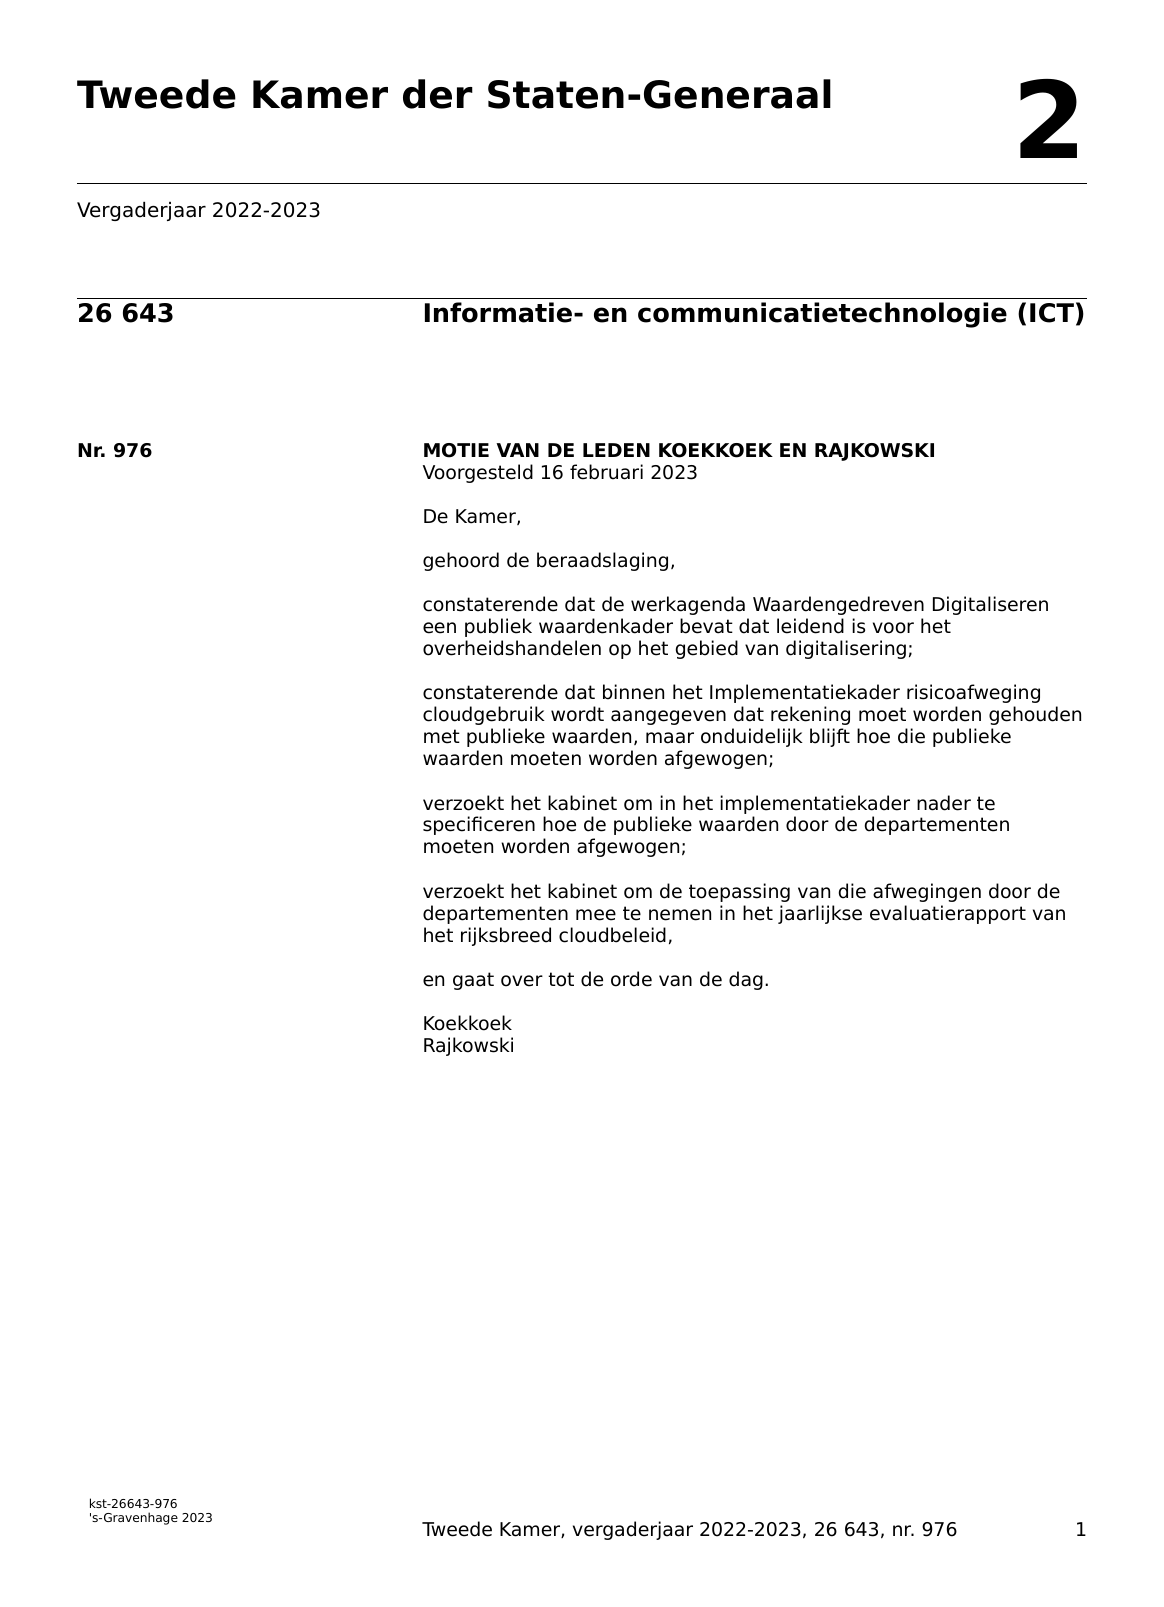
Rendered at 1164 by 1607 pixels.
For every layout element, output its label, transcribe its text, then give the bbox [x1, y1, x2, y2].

text verzoekt het kabinet om in het implementatiekader nader te specificeren hoe de publieke waarden door de departementen moeten worden afgewogen; [422, 792, 1087, 858]
text constaterende dat de werkagenda Waardengedreven Digitaliseren een publiek waardenkader bevat dat leidend is voor het overheidshandelen op het gebied van digitalisering; [422, 594, 1087, 660]
text en gaat over tot de orde van de dag. [422, 969, 1087, 991]
text constaterende dat binnen het Implementatiekader risicoafweging cloudgebruik wordt aangegeven dat rekening moet worden gehouden met publieke waarden, maar onduidelijk blijft hoe die publieke waarden moeten worden afgewogen; [422, 682, 1087, 770]
table_cell Vergaderjaar 2022-2023 [77, 184, 1087, 298]
subtitle 26 643 Informatie- en communicatietechnologie (ICT) [77, 299, 1087, 329]
text Rajkowski [422, 1035, 1087, 1057]
text kst-26643-976 [88, 1497, 323, 1511]
text De Kamer, [422, 506, 1087, 528]
table_header Tweede Kamer der Staten-Generaal [77, 59, 886, 183]
table_header 2 [886, 59, 1087, 183]
text 's-Gravenhage 2023 [88, 1511, 323, 1525]
subtitle Nr. 976 MOTIE VAN DE LEDEN KOEKKOEK EN RAJKOWSKI [77, 440, 1087, 462]
text Koekkoek [422, 1013, 1087, 1035]
text Voorgesteld 16 februari 2023 [422, 462, 1087, 484]
text gehoord de beraadslaging, [422, 550, 1087, 572]
text verzoekt het kabinet om de toepassing van die afwegingen door de departementen mee te nemen in het jaarlijkse evaluatierapport van het rijksbreed cloudbeleid, [422, 881, 1087, 946]
